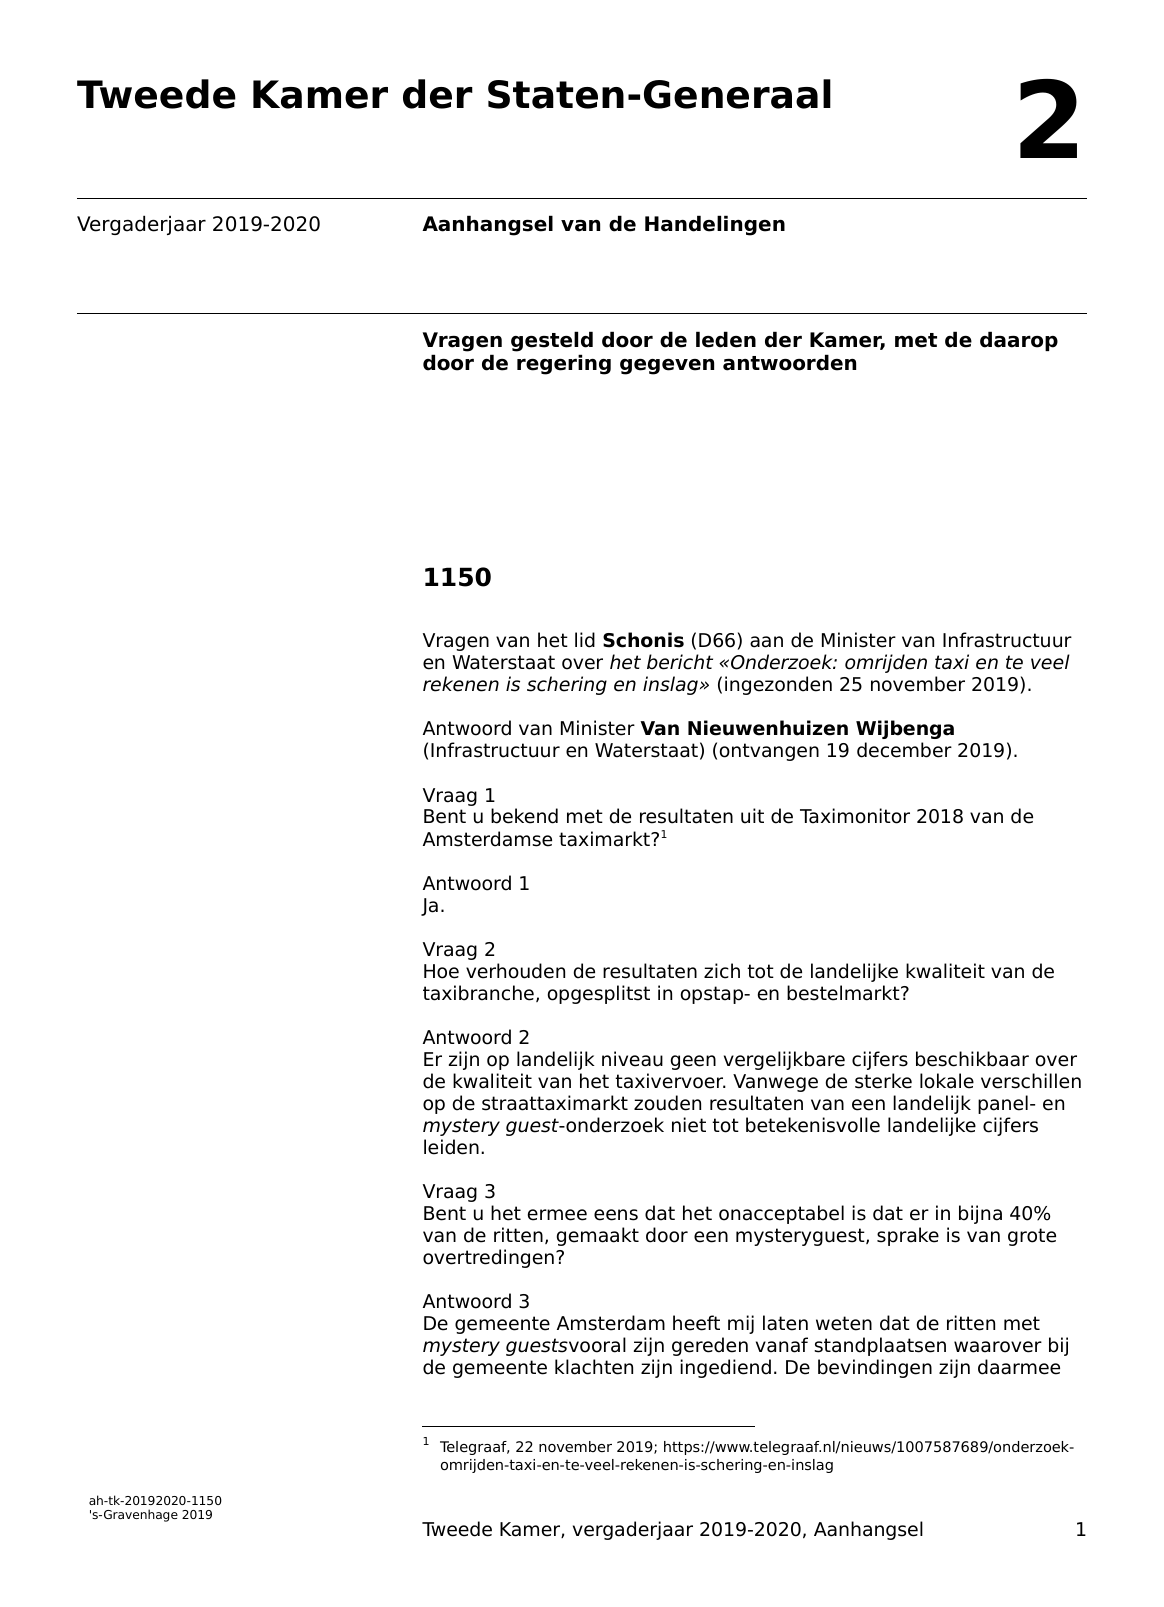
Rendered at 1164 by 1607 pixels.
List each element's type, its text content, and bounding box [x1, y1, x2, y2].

table_cell Aanhangsel van de Handelingen [422, 199, 1087, 313]
text 's-Gravenhage 2019 [88, 1508, 323, 1522]
text Vragen van het lid Schonis (D66) aan de Minister van Infrastructuur en Waterstaat over het bericht «Onderzoek: omrijden taxi en te veel rekenen is schering en inslag» (ingezonden 25 november 2019). [422, 630, 1087, 696]
text Antwoord 2 [422, 1027, 1087, 1049]
text ah-tk-20192020-1150 [88, 1494, 323, 1508]
text Ja. [422, 894, 1087, 917]
text Er zijn op landelijk niveau geen vergelijkbare cijfers beschikbaar over de kwaliteit van het taxivervoer. Vanwege de sterke lokale verschillen op de straattaximarkt zouden resultaten van een landelijk panel- en mystery guest-onderzoek niet tot betekenisvolle landelijke cijfers leiden. [422, 1049, 1087, 1159]
text Antwoord 1 [422, 873, 1087, 894]
text Vraag 1 [422, 784, 1087, 806]
text Vraag 2 [422, 939, 1087, 961]
text Hoe verhouden de resultaten zich tot de landelijke kwaliteit van de taxibranche, opgesplitst in opstap- en bestelmarkt? [422, 961, 1087, 1005]
text Antwoord van Minister Van Nieuwenhuizen Wijbenga (Infrastructuur en Waterstaat) (ontvangen 19 december 2019). [422, 718, 1087, 762]
table_cell Vragen gesteld door de leden der Kamer, met de daarop door de regering gegeven antwoorden [422, 314, 1087, 375]
table_header 2 [886, 59, 1087, 198]
text Bent u bekend met de resultaten uit de Taximonitor 2018 van de Amsterdamse taximarkt? [422, 806, 1087, 850]
text Bent u het ermee eens dat het onacceptabel is dat er in bijna 40% van de ritten, gemaakt door een mysteryguest, sprake is van grote overtredingen? [422, 1203, 1087, 1269]
text De gemeente Amsterdam heeft mij laten weten dat de ritten met mystery guestsvooral zijn gereden vanaf standplaatsen waarover bij de gemeente klachten zijn ingediend. De bevindingen zijn daarmee [422, 1313, 1087, 1379]
table_cell Vergaderjaar 2019-2020 [77, 199, 422, 313]
table_header Tweede Kamer der Staten-Generaal [77, 59, 886, 198]
text Telegraaf, 22 november 2019; https://www.telegraaf.nl/nieuws/1007587689/onderzoek-omrijden-taxi-en-te-veel-rekenen-is-schering-en-inslag [422, 1435, 1087, 1474]
text 1150 [422, 563, 1087, 592]
text Antwoord 3 [422, 1291, 1087, 1313]
table_cell [77, 314, 422, 375]
text Vraag 3 [422, 1181, 1087, 1203]
